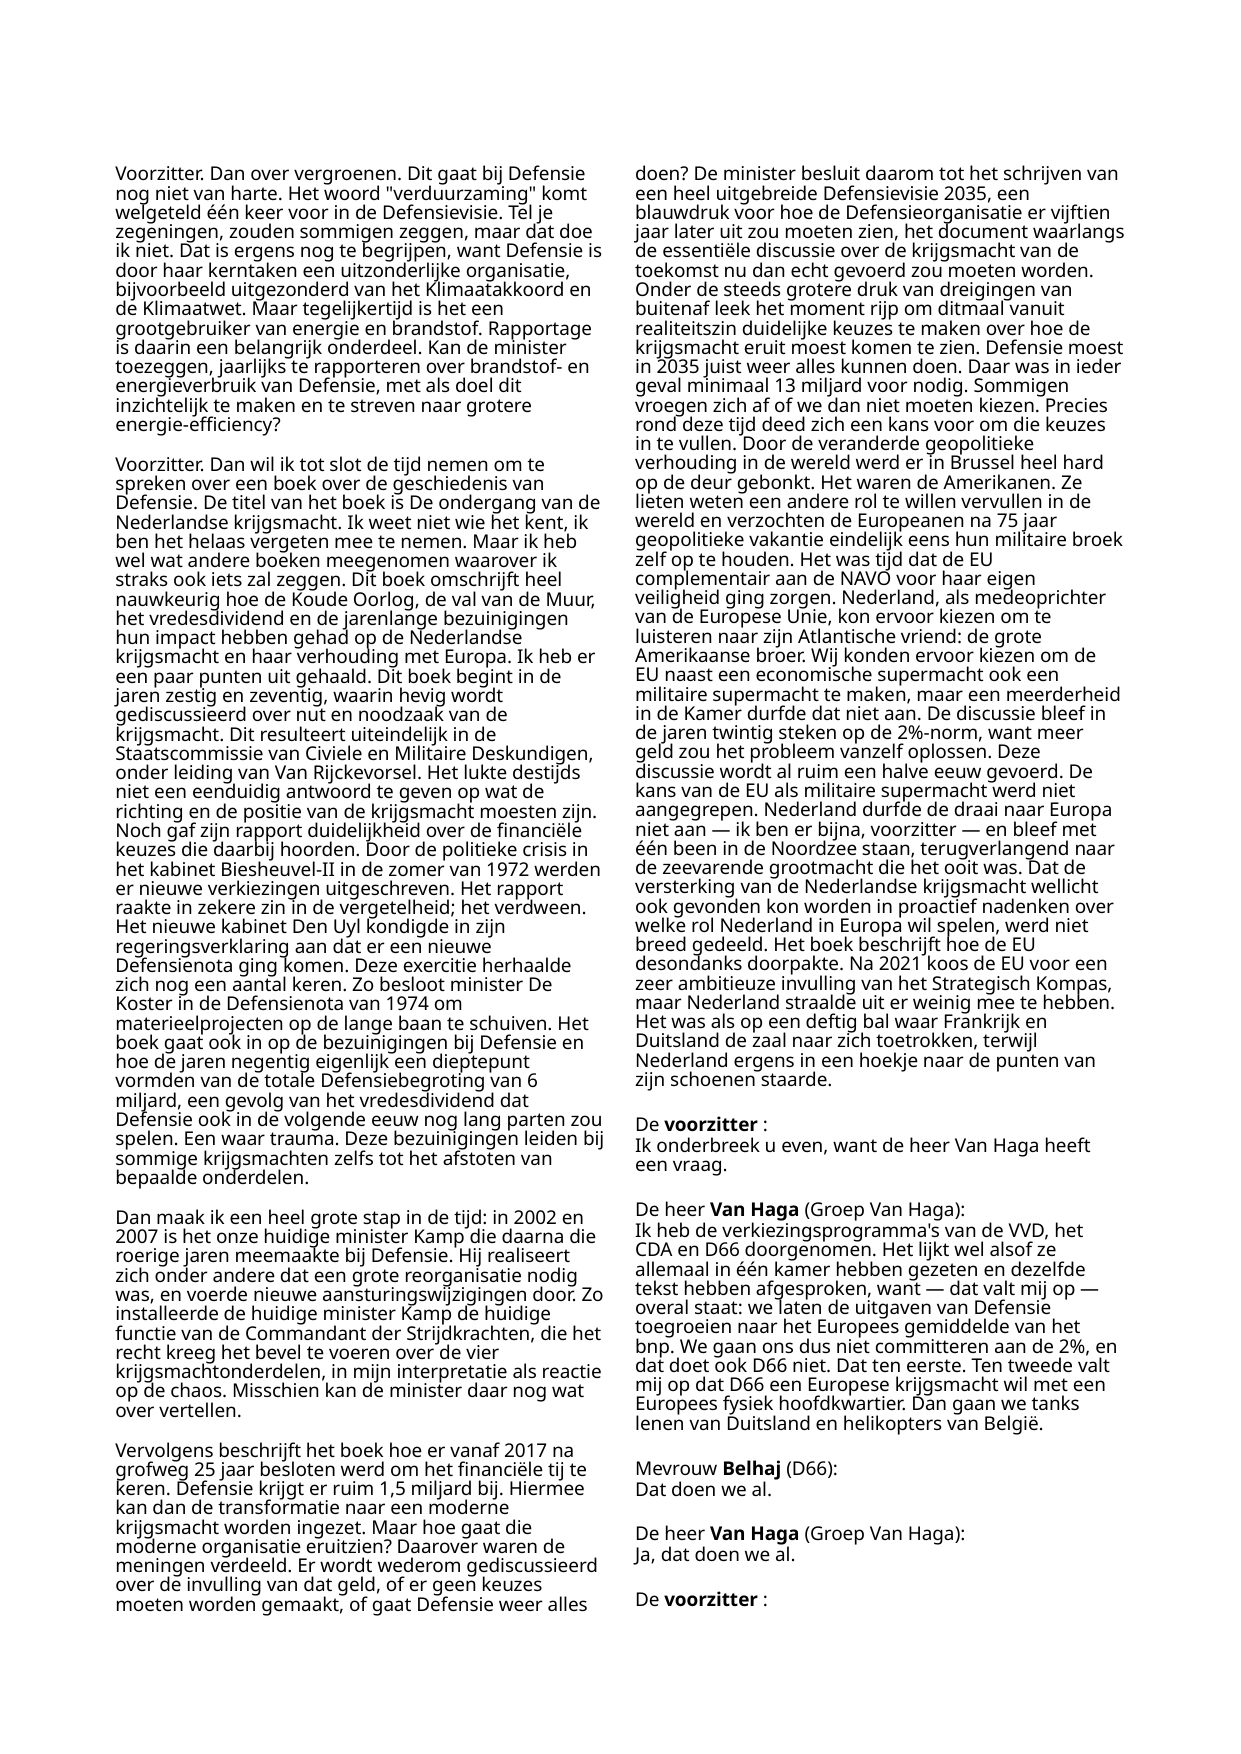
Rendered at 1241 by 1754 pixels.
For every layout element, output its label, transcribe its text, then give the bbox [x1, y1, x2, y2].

text Ik heb de verkiezingsprogramma's van de VVD, het CDA en D66 doorgenomen. Het lijkt wel alsof ze allemaal in één kamer hebben gezeten en dezelfde tekst hebben afgesproken, want — dat valt mij op — overal staat: we laten de uitgaven van Defensie toegroeien naar het Europees gemiddelde van het bnp. We gaan ons dus niet committeren aan de 2%, en dat doet ook D66 niet. Dat ten eerste. Ten tweede valt mij op dat D66 een Europese krijgsmacht wil met een Europees fysiek hoofdkwartier. Dan gaan we tanks lenen van Duitsland en helikopters van België. [635, 1222, 1125, 1434]
text Dat doen we al. [635, 1481, 1125, 1500]
text Ik onderbreek u even, want de heer Van Haga heeft een vraag. [635, 1137, 1125, 1175]
text Vervolgens beschrijft het boek hoe er vanaf 2017 na grofweg 25 jaar besloten werd om het financiële tij te keren. Defensie krijgt er ruim 1,5 miljard bij. Hiermee kan dan de transformatie naar een moderne krijgsmacht worden ingezet. Maar hoe gaat die moderne organisatie eruitzien? Daarover waren de meningen verdeeld. Er wordt wederom gediscussieerd over de invulling van dat geld, of er geen keuzes moeten worden gemaakt, of gaat Defensie weer alles [115, 1442, 605, 1615]
text De voorzitter : [635, 1111, 1125, 1137]
text doen? De minister besluit daarom tot het schrijven van een heel uitgebreide Defensievisie 2035, een blauwdruk voor hoe de Defensieorganisatie er vijftien jaar later uit zou moeten zien, het document waarlangs de essentiële discussie over de krijgsmacht van de toekomst nu dan echt gevoerd zou moeten worden. Onder de steeds grotere druk van dreigingen van buitenaf leek het moment rijp om ditmaal vanuit realiteitszin duidelijke keuzes te maken over hoe de krijgsmacht eruit moest komen te zien. Defensie moest in 2035 juist weer alles kunnen doen. Daar was in ieder geval minimaal 13 miljard voor nodig. Sommigen vroegen zich af of we dan niet moeten kiezen. Precies rond deze tijd deed zich een kans voor om die keuzes in te vullen. Door de veranderde geopolitieke verhouding in de wereld werd er in Brussel heel hard op de deur gebonkt. Het waren de Amerikanen. Ze lieten weten een andere rol te willen vervullen in de wereld en verzochten de Europeanen na 75 jaar geopolitieke vakantie eindelijk eens hun militaire broek zelf op te houden. Het was tijd dat de EU complementair aan de NAVO voor haar eigen veiligheid ging zorgen. Nederland, als medeoprichter van de Europese Unie, kon ervoor kiezen om te luisteren naar zijn Atlantische vriend: de grote Amerikaanse broer. Wij konden ervoor kiezen om de EU naast een economische supermacht ook een militaire supermacht te maken, maar een meerderheid in de Kamer durfde dat niet aan. De discussie bleef in de jaren twintig steken op de 2%-norm, want meer geld zou het probleem vanzelf oplossen. Deze discussie wordt al ruim een halve eeuw gevoerd. De kans van de EU als militaire supermacht werd niet aangegrepen. Nederland durfde de draai naar Europa niet aan — ik ben er bijna, voorzitter — en bleef met één been in de Noordzee staan, terugverlangend naar de zeevarende grootmacht die het ooit was. Dat de versterking van de Nederlandse krijgsmacht wellicht ook gevonden kon worden in proactief nadenken over welke rol Nederland in Europa wil spelen, werd niet breed gedeeld. Het boek beschrijft hoe de EU desondanks doorpakte. Na 2021 koos de EU voor een zeer ambitieuze invulling van het Strategisch Kompas, maar Nederland straalde uit er weinig mee te hebben. Het was als op een deftig bal waar Frankrijk en Duitsland de zaal naar zich toetrokken, terwijl Nederland ergens in een hoekje naar de punten van zijn schoenen staarde. [635, 165, 1125, 1090]
text De voorzitter : [635, 1586, 1125, 1612]
text Dan maak ik een heel grote stap in de tijd: in 2002 en 2007 is het onze huidige minister Kamp die daarna die roerige jaren meemaakte bij Defensie. Hij realiseert zich onder andere dat een grote reorganisatie nodig was, en voerde nieuwe aansturingswijzigingen door. Zo installeerde de huidige minister Kamp de huidige functie van de Commandant der Strijdkrachten, die het recht kreeg het bevel te voeren over de vier krijgsmachtonderdelen, in mijn interpretatie als reactie op de chaos. Misschien kan de minister daar nog wat over vertellen. [115, 1209, 605, 1421]
text Ja, dat doen we al. [635, 1546, 1125, 1566]
text Mevrouw Belhaj (D66): [635, 1455, 1125, 1481]
text Voorzitter. Dan over vergroenen. Dit gaat bij Defensie nog niet van harte. Het woord "verduurzaming" komt welgeteld één keer voor in de Defensievisie. Tel je zegeningen, zouden sommigen zeggen, maar dat doe ik niet. Dat is ergens nog te begrijpen, want Defensie is door haar kerntaken een uitzonderlijke organisatie, bijvoorbeeld uitgezonderd van het Klimaatakkoord en de Klimaatwet. Maar tegelijkertijd is het een grootgebruiker van energie en brandstof. Rapportage is daarin een belangrijk onderdeel. Kan de minister toezeggen, jaarlijks te rapporteren over brandstof- en energieverbruik van Defensie, met als doel dit inzichtelijk te maken en te streven naar grotere energie-efficiency? [115, 165, 605, 435]
text Voorzitter. Dan wil ik tot slot de tijd nemen om te spreken over een boek over de geschiedenis van Defensie. De titel van het boek is De ondergang van de Nederlandse krijgsmacht. Ik weet niet wie het kent, ik ben het helaas vergeten mee te nemen. Maar ik heb wel wat andere boeken meegenomen waarover ik straks ook iets zal zeggen. Dit boek omschrijft heel nauwkeurig hoe de Koude Oorlog, de val van de Muur, het vredesdividend en de jarenlange bezuinigingen hun impact hebben gehad op de Nederlandse krijgsmacht en haar verhouding met Europa. Ik heb er een paar punten uit gehaald. Dit boek begint in de jaren zestig en zeventig, waarin hevig wordt gediscussieerd over nut en noodzaak van de krijgsmacht. Dit resulteert uiteindelijk in de Staatscommissie van Civiele en Militaire Deskundigen, onder leiding van Van Rijckevorsel. Het lukte destijds niet een eenduidig antwoord te geven op wat de richting en de positie van de krijgsmacht moesten zijn. Noch gaf zijn rapport duidelijkheid over de financiële keuzes die daarbij hoorden. Door de politieke crisis in het kabinet Biesheuvel-II in de zomer van 1972 werden er nieuwe verkiezingen uitgeschreven. Het rapport raakte in zekere zin in de vergetelheid; het verdween. Het nieuwe kabinet Den Uyl kondigde in zijn regeringsverklaring aan dat er een nieuwe Defensienota ging komen. Deze exercitie herhaalde zich nog een aantal keren. Zo besloot minister De Koster in de Defensienota van 1974 om materieelprojecten op de lange baan te schuiven. Het boek gaat ook in op de bezuinigingen bij Defensie en hoe de jaren negentig eigenlijk een dieptepunt vormden van de totale Defensiebegroting van 6 miljard, een gevolg van het vredesdividend dat Defensie ook in de volgende eeuw nog lang parten zou spelen. Een waar trauma. Deze bezuinigingen leiden bij sommige krijgsmachten zelfs tot het afstoten van bepaalde onderdelen. [115, 456, 605, 1188]
text De heer Van Haga (Groep Van Haga): [635, 1196, 1125, 1222]
text De heer Van Haga (Groep Van Haga): [635, 1521, 1125, 1546]
